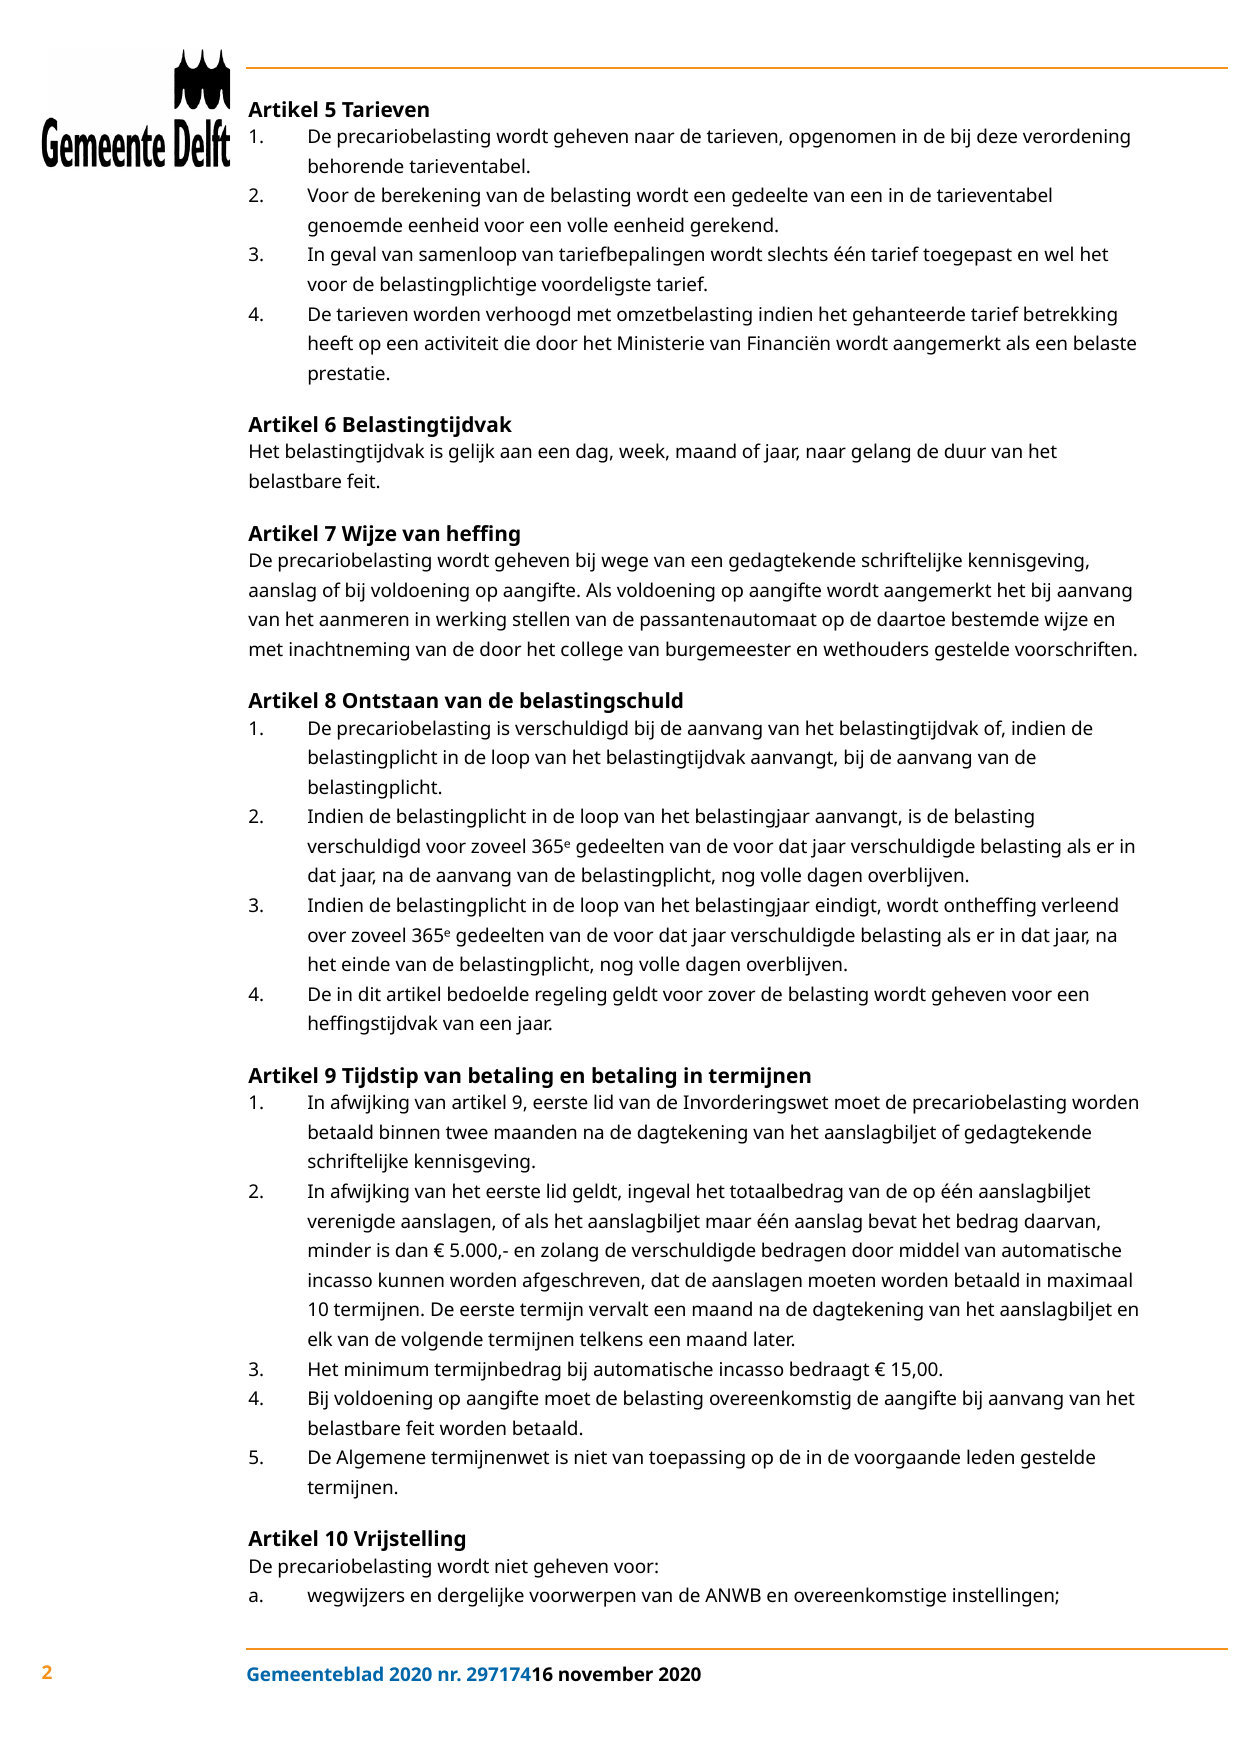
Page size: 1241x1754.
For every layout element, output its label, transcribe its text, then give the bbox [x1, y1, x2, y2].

list De precariobelasting wordt geheven naar de tarieven, opgenomen in de bij deze verordening behorende tarieventabel. [248, 123, 1152, 178]
list De precariobelasting is verschuldigd bij de aanvang van het belastingtijdvak of, indien de belastingplicht in de loop van het belastingtijdvak aanvangt, bij de aanvang van de belastingplicht. [248, 715, 1152, 800]
list Indien de belastingplicht in de loop van het belastingjaar aanvangt, is de belasting verschuldigd voor zoveel 365ᵉ gedeelten van de voor dat jaar verschuldigde belasting als er in dat jaar, na de aanvang van de belastingplicht, nog volle dagen overblijven. [248, 803, 1152, 888]
list De tarieven worden verhoogd met omzetbelasting indien het gehanteerde tarief betrekking heeft op een activiteit die door het Ministerie van Financiën wordt aangemerkt als een belaste prestatie. [248, 301, 1152, 386]
text Artikel 6 Belastingtijdvak [248, 410, 1152, 439]
picture [41, 47, 231, 172]
text Het belastingtijdvak is gelijk aan een dag, week, maand of jaar, naar gelang de duur van het belastbare feit. [248, 439, 1152, 494]
text Artikel 9 Tijdstip van betaling en betaling in termijnen [248, 1061, 1152, 1089]
list In afwijking van artikel 9, eerste lid van de Invorderingswet moet de precariobelasting worden betaald binnen twee maanden na de dagtekening van het aanslagbiljet of gedagtekende schriftelijke kennisgeving. [248, 1089, 1152, 1174]
list Indien de belastingplicht in de loop van het belastingjaar eindigt, wordt ontheffing verleend over zoveel 365ᵉ gedeelten van de voor dat jaar verschuldigde belasting als er in dat jaar, na het einde van de belastingplicht, nog volle dagen overblijven. [248, 892, 1152, 977]
text De precariobelasting wordt geheven bij wege van een gedagtekende schriftelijke kennisgeving, aanslag of bij voldoening op aangifte. Als voldoening op aangifte wordt aangemerkt het bij aanvang van het aanmeren in werking stellen van de passantenautomaat op de daartoe bestemde wijze en met inachtneming van de door het college van burgemeester en wethouders gestelde voorschriften. [248, 547, 1152, 662]
list wegwijzers en dergelijke voorwerpen van de ANWB en overeenkomstige instellingen; [248, 1582, 1152, 1608]
list De Algemene termijnenwet is niet van toepassing op de in de voorgaande leden gestelde termijnen. [248, 1444, 1152, 1500]
list Voor de berekening van de belasting wordt een gedeelte van een in de tarieventabel genoemde eenheid voor een volle eenheid gerekend. [248, 182, 1152, 238]
text De precariobelasting wordt niet geheven voor: [248, 1553, 1152, 1579]
text Artikel 8 Ontstaan van de belastingschuld [248, 686, 1152, 715]
list Bij voldoening op aangifte moet de belasting overeenkomstig de aangifte bij aanvang van het belastbare feit worden betaald. [248, 1385, 1152, 1441]
text Artikel 7 Wijze van heffing [248, 519, 1152, 547]
list In geval van samenloop van tariefbepalingen wordt slechts één tarief toegepast en wel het voor de belastingplichtige voordeligste tarief. [248, 242, 1152, 297]
text Artikel 5 Tarieven [248, 95, 1152, 123]
list De in dit artikel bedoelde regeling geldt voor zover de belasting wordt geheven voor een heffingstijdvak van een jaar. [248, 981, 1152, 1036]
text Artikel 10 Vrijstelling [248, 1524, 1152, 1553]
list In afwijking van het eerste lid geldt, ingeval het totaalbedrag van de op één aanslagbiljet verenigde aanslagen, of als het aanslagbiljet maar één aanslag bevat het bedrag daarvan, minder is dan € 5.000,- en zolang de verschuldigde bedragen door middel van automatische incasso kunnen worden afgeschreven, dat de aanslagen moeten worden betaald in maximaal 10 termijnen. De eerste termijn vervalt een maand na de dagtekening van het aanslagbiljet en elk van de volgende termijnen telkens een maand later. [248, 1178, 1152, 1352]
list Het minimum termijnbedrag bij automatische incasso bedraagt € 15,00. [248, 1356, 1152, 1381]
